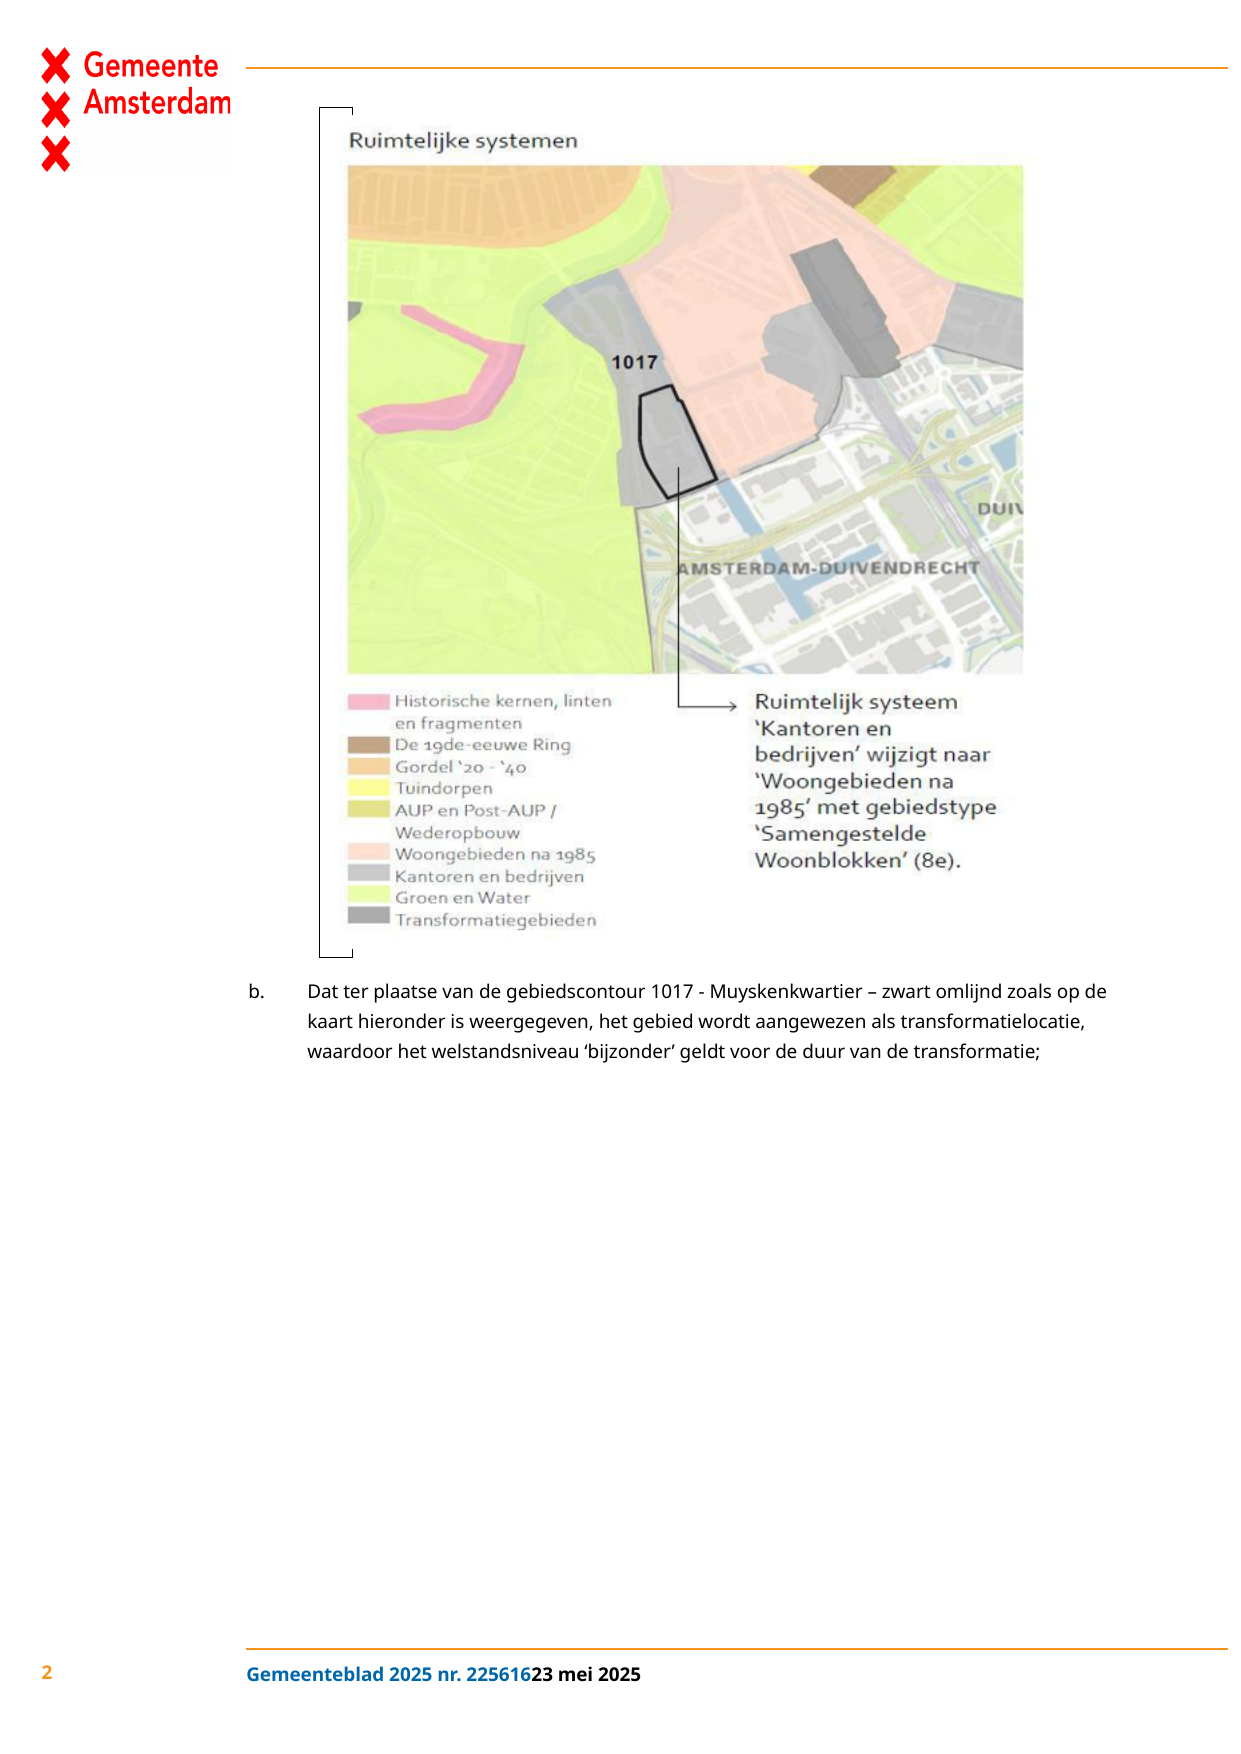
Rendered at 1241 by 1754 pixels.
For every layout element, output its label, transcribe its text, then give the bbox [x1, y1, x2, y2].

list Dat ter plaatse van de gebiedscontour 1017 - Muyskenkwartier – zwart omlijnd zoals op de kaart hieronder is weergegeven, het gebied wordt aangewezen als transformatielocatie, waardoor het welstandsniveau ‘bijzonder’ geldt voor de duur van de transformatie; [248, 979, 1152, 1063]
picture [41, 47, 231, 172]
picture [327, 115, 1037, 949]
